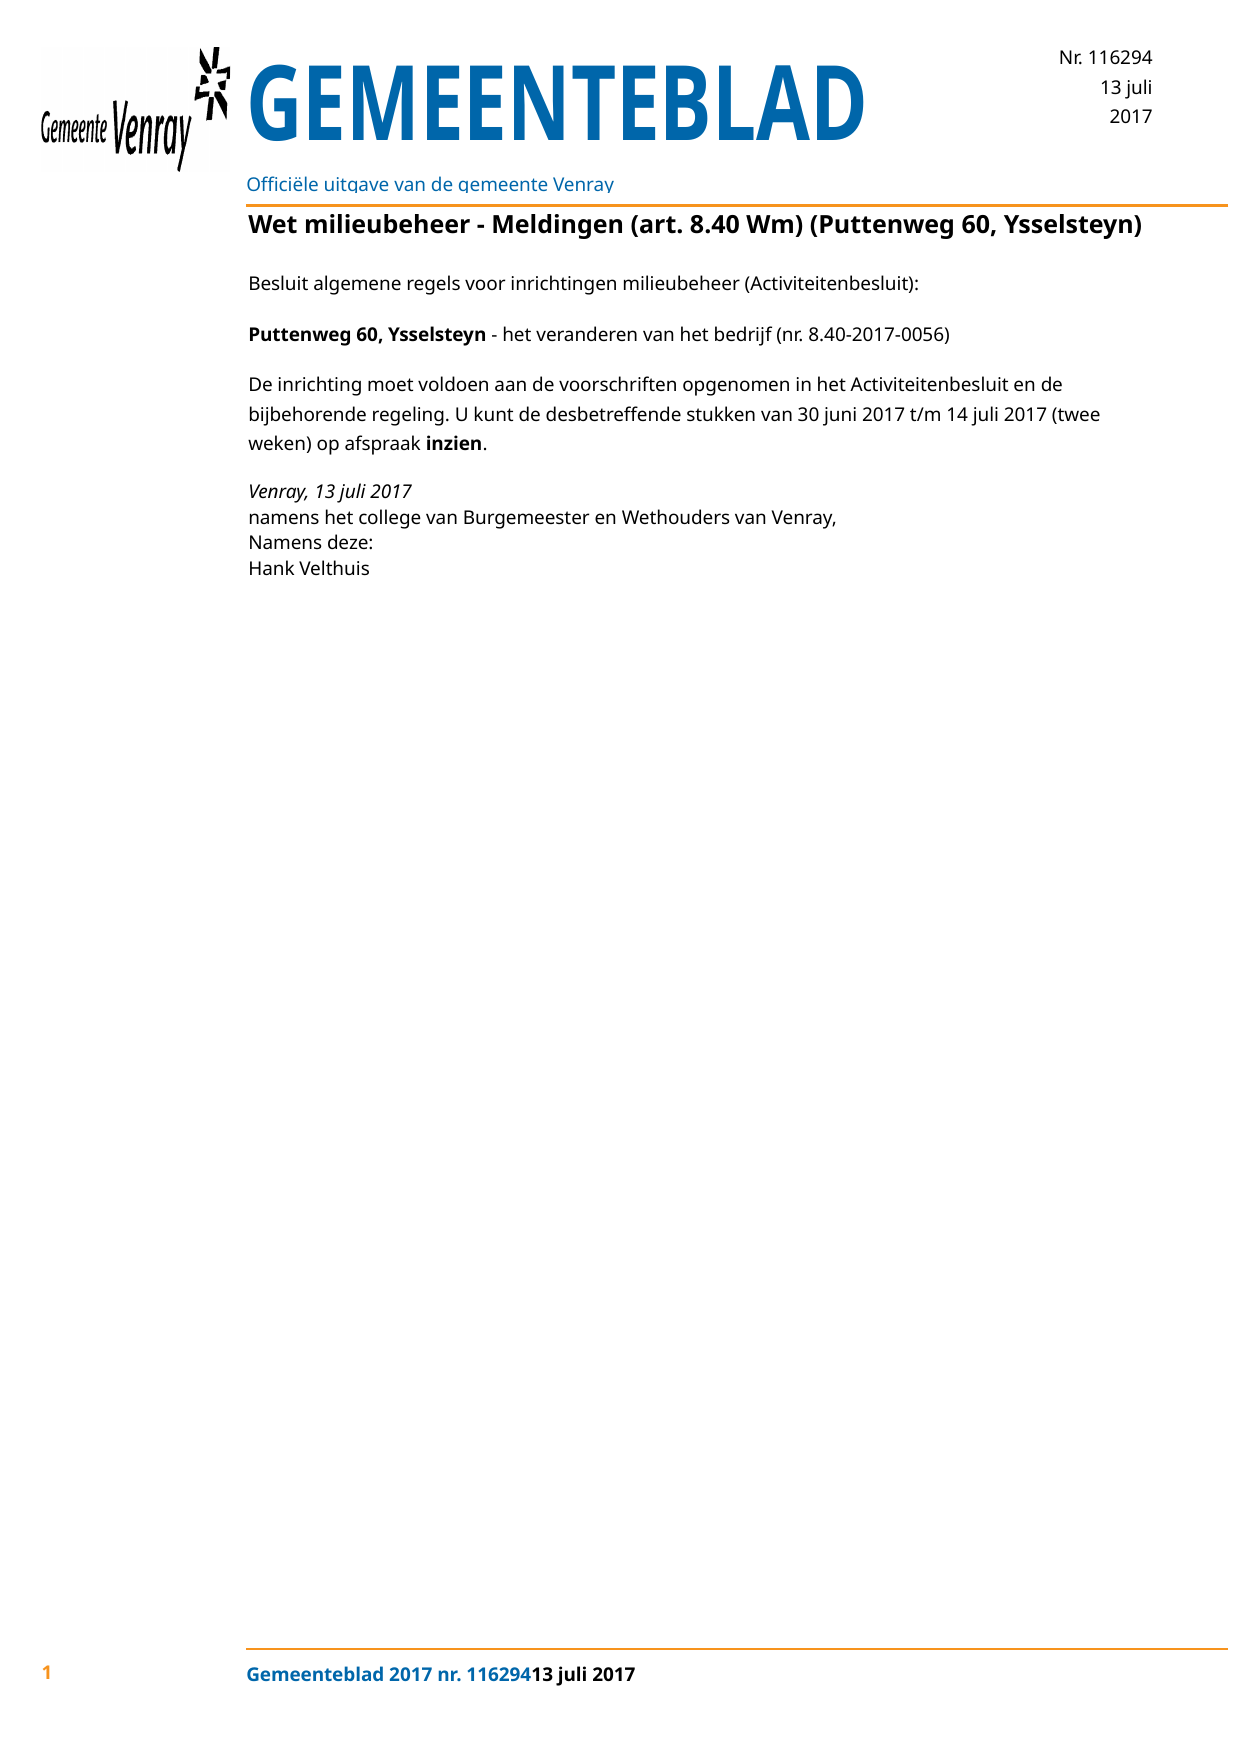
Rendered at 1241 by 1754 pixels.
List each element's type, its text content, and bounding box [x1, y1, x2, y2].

text Besluit algemene regels voor inrichtingen milieubeheer (Activiteitenbesluit): [248, 270, 1152, 296]
text namens het college van Burgemeester en Wethouders van Venray, [248, 504, 1152, 529]
text Venray, 13 juli 2017 [248, 478, 1152, 504]
text Wet milieubeheer - Meldingen (art. 8.40 Wm) (Puttenweg 60, Ysselsteyn) [248, 207, 1152, 241]
text Puttenweg 60, Ysselsteyn - het veranderen van het bedrijf (nr. 8.40-2017-0056) [248, 321, 1152, 346]
text De inrichting moet voldoen aan de voorschriften opgenomen in het Activiteitenbesluit en de bijbehorende regeling. U kunt de desbetreffende stukken van 30 juni 2017 t/m 14 juli 2017 (twee weken) op afspraak inzien. [248, 371, 1152, 456]
picture [41, 47, 231, 172]
text Namens deze: [248, 529, 1152, 555]
text Hank Velthuis [248, 555, 1152, 581]
